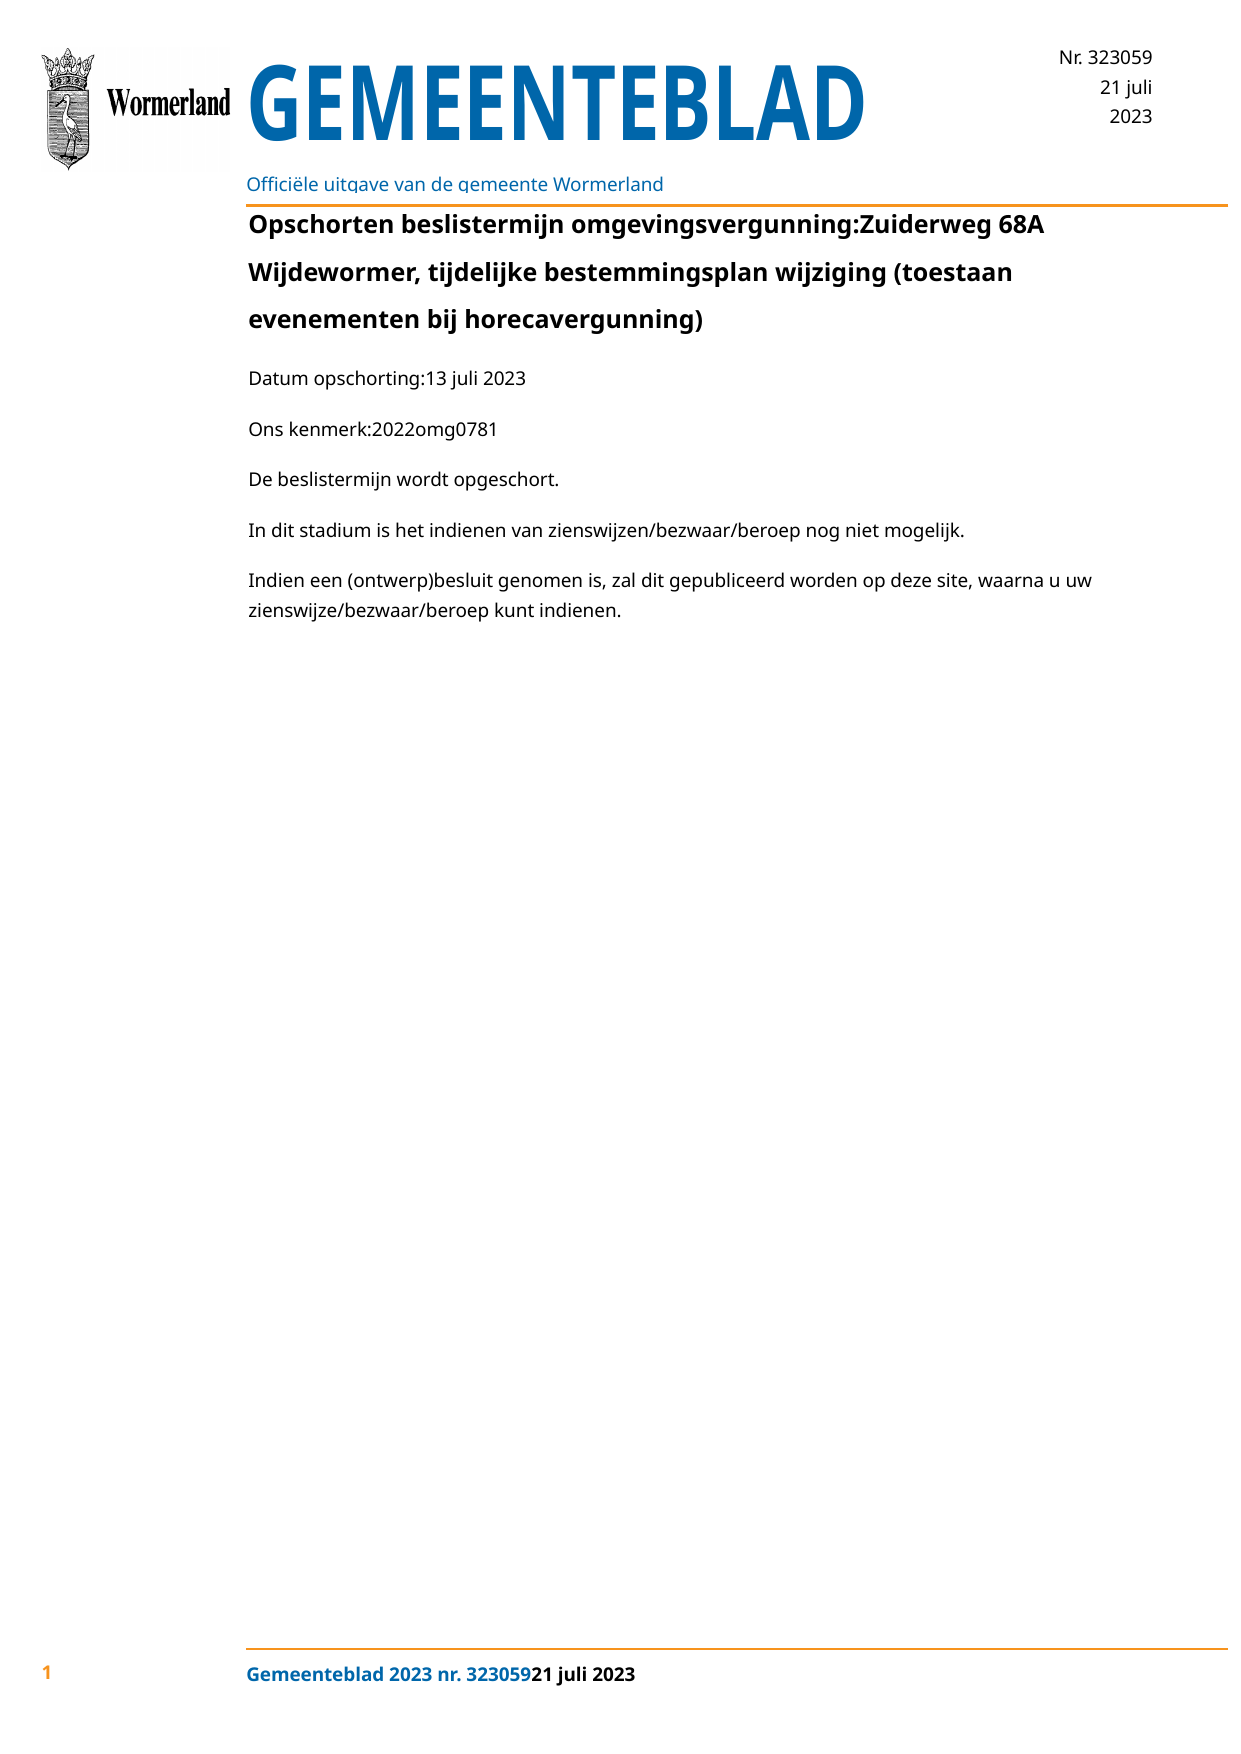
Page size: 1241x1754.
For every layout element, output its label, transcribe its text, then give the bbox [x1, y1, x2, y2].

text De beslistermijn wordt opgeschort. [248, 466, 1152, 492]
text Ons kenmerk:2022omg0781 [248, 416, 1152, 442]
picture [41, 47, 231, 172]
text In dit stadium is het indienen van zienswijzen/bezwaar/beroep nog niet mogelijk. [248, 517, 1152, 542]
text Opschorten beslistermijn omgevingsvergunning:Zuiderweg 68A Wijdewormer, tijdelijke bestemmingsplan wijziging (toestaan evenementen bij horecavergunning) [248, 207, 1152, 336]
text Datum opschorting:13 juli 2023 [248, 366, 1152, 391]
text Indien een (ontwerp)besluit genomen is, zal dit gepubliceerd worden op deze site, waarna u uw zienswijze/bezwaar/beroep kunt indienen. [248, 567, 1152, 622]
